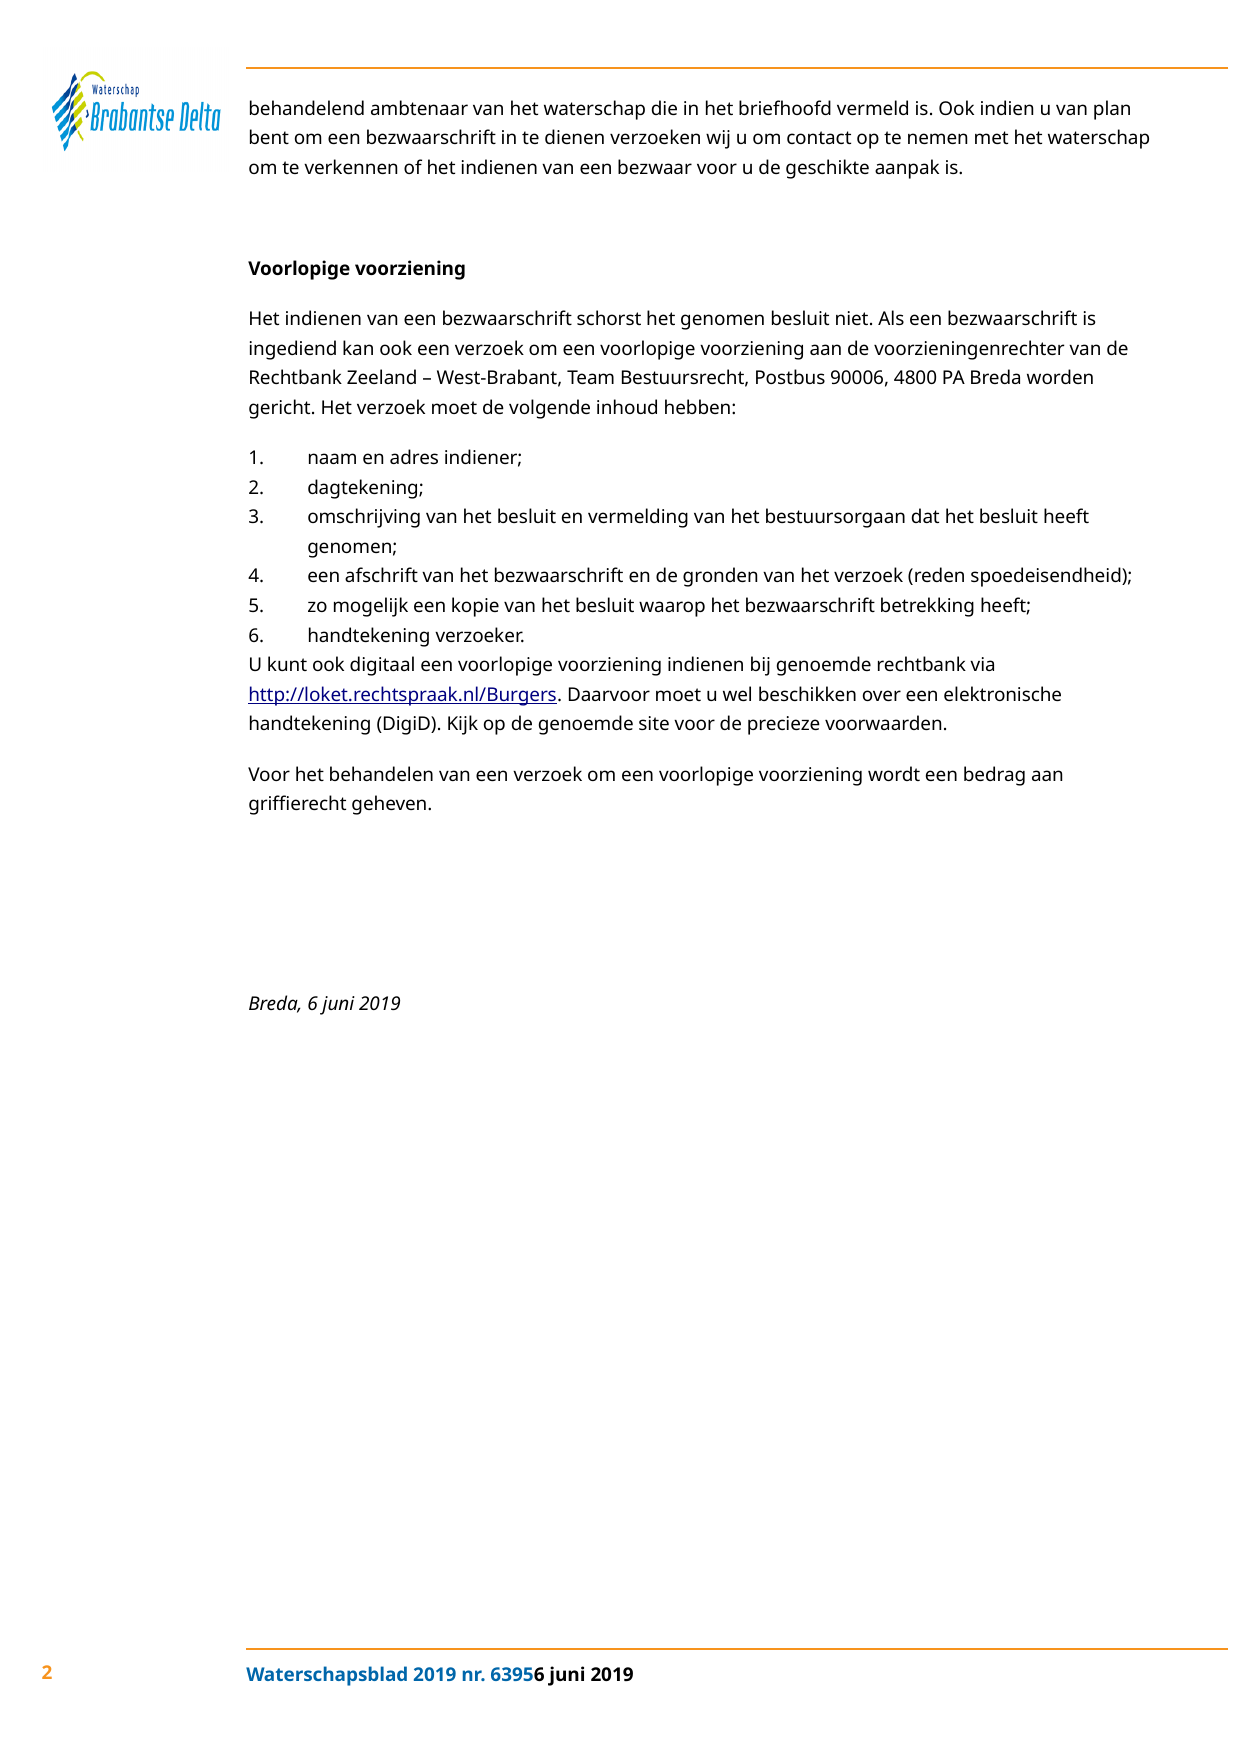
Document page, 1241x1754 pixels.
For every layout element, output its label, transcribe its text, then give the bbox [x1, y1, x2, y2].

list een afschrift van het bezwaarschrift en de gronden van het verzoek (reden spoedeisendheid); [248, 563, 1152, 588]
text behandelend ambtenaar van het waterschap die in het briefhoofd vermeld is. Ook indien u van plan bent om een bezwaarschrift in te dienen verzoeken wij u om contact op te nemen met het waterschap om te verkennen of het indienen van een bezwaar voor u de geschikte aanpak is. [248, 95, 1152, 180]
picture [41, 47, 231, 172]
list naam en adres indiener; [248, 444, 1152, 470]
text Het indienen van een bezwaarschrift schorst het genomen besluit niet. Als een bezwaarschrift is ingediend kan ook een verzoek om een voorlopige voorziening aan de voorzieningenrechter van de Rechtbank Zeeland – West-Brabant, Team Bestuursrecht, Postbus 90006, 4800 PA Breda worden gericht. Het verzoek moet de volgende inhoud hebben: [248, 305, 1152, 420]
list dagtekening; [248, 474, 1152, 500]
text Voorlopige voorziening [248, 255, 1152, 281]
list handtekening verzoeker. [248, 622, 1152, 648]
text Breda, 6 juni 2019 [248, 990, 1152, 1015]
text U kunt ook digitaal een voorlopige voorziening indienen bij genoemde rechtbank via http://loket.rechtspraak.nl/Burgers. Daarvoor moet u wel beschikken over een elektronische handtekening (DigiD). Kijk op de genoemde site voor de precieze voorwaarden. [248, 651, 1152, 736]
text Voor het behandelen van een verzoek om een voorlopige voorziening wordt een bedrag aan griffierecht geheven. [248, 761, 1152, 816]
list zo mogelijk een kopie van het besluit waarop het bezwaarschrift betrekking heeft; [248, 592, 1152, 618]
list omschrijving van het besluit en vermelding van het bestuursorgaan dat het besluit heeft genomen; [248, 503, 1152, 559]
